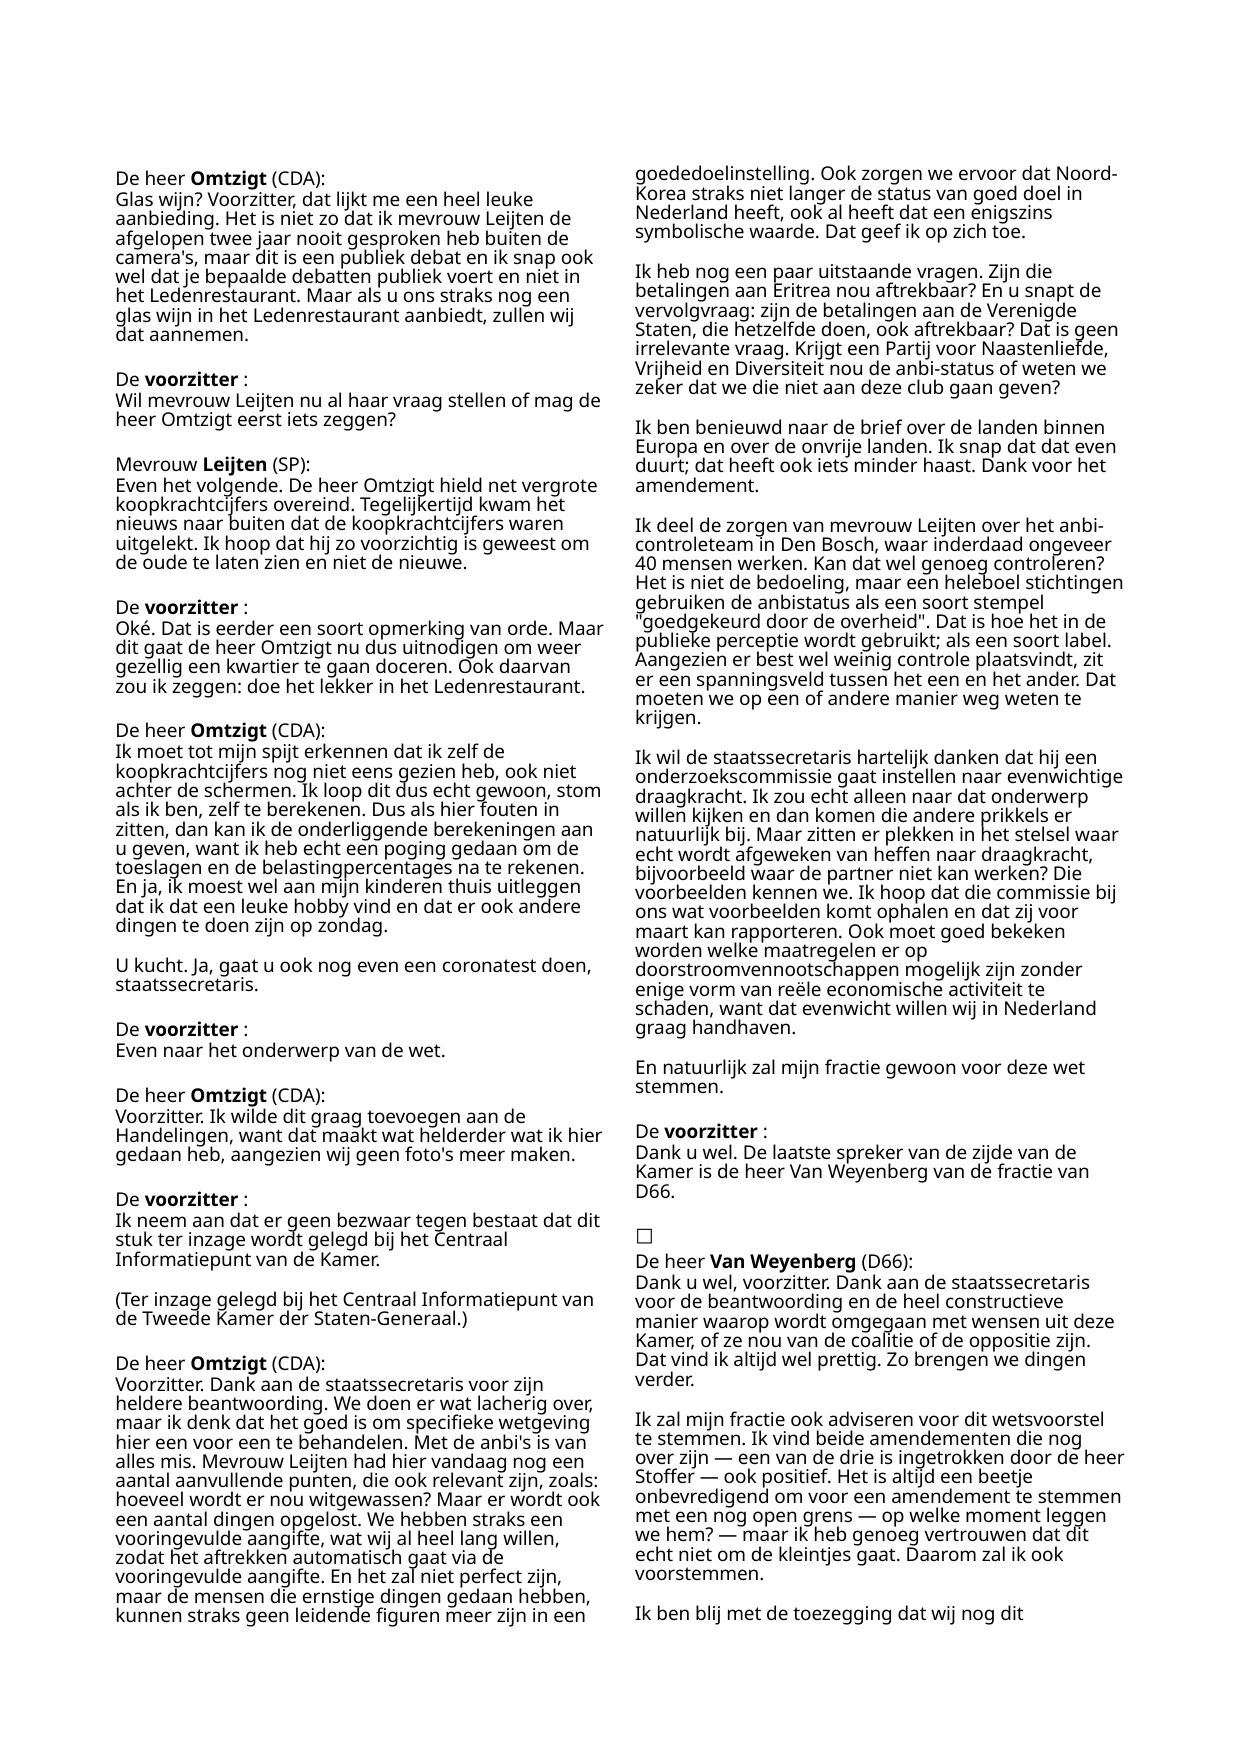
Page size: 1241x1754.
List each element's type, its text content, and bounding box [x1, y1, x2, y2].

text (Ter inzage gelegd bij het Centraal Informatiepunt van de Tweede Kamer der Staten-Generaal.) [115, 1291, 605, 1329]
text Dank u wel. De laatste spreker van de zijde van de Kamer is de heer Van Weyenberg van de fractie van D66. [635, 1144, 1125, 1202]
text Ik deel de zorgen van mevrouw Leijten over het anbi-controleteam in Den Bosch, waar inderdaad ongeveer 40 mensen werken. Kan dat wel genoeg controleren? Het is niet de bedoeling, maar een heleboel stichtingen gebruiken de anbistatus als een soort stempel "goedgekeurd door de overheid". Dat is hoe het in de publieke perceptie wordt gebruikt; als een soort label. Aangezien er best wel weinig controle plaatsvindt, zit er een spanningsveld tussen het een en het ander. Dat moeten we op een of andere manier weg weten te krijgen. [635, 517, 1125, 728]
text De heer Omtzigt (CDA): [115, 718, 605, 743]
text De voorzitter : [635, 1118, 1125, 1144]
text ⬜ [635, 1223, 1125, 1248]
text Mevrouw Leijten (SP): [115, 451, 605, 477]
text Oké. Dat is eerder een soort opmerking van orde. Maar dit gaat de heer Omtzigt nu dus uitnodigen om weer gezellig een kwartier te gaan doceren. Ook daarvan zou ik zeggen: doe het lekker in het Ledenrestaurant. [115, 620, 605, 697]
text Ik ben blij met de toezegging dat wij nog dit [635, 1605, 1125, 1624]
text De heer Omtzigt (CDA): [115, 1350, 605, 1376]
text Ik heb nog een paar uitstaande vragen. Zijn die betalingen aan Eritrea nou aftrekbaar? En u snapt de vervolgvraag: zijn de betalingen aan de Verenigde Staten, die hetzelfde doen, ook aftrekbaar? Dat is geen irrelevante vraag. Krijgt een Partij voor Naastenliefde, Vrijheid en Diversiteit nou de anbi-status of weten we zeker dat we die niet aan deze club gaan geven? [635, 263, 1125, 398]
text Ik neem aan dat er geen bezwaar tegen bestaat dat dit stuk ter inzage wordt gelegd bij het Centraal Informatiepunt van de Kamer. [115, 1212, 605, 1270]
text Even het volgende. De heer Omtzigt hield net vergrote koopkrachtcijfers overeind. Tegelijkertijd kwam het nieuws naar buiten dat de koopkrachtcijfers waren uitgelekt. Ik hoop dat hij zo voorzichtig is geweest om de oude te laten zien en niet de nieuwe. [115, 477, 605, 573]
text De heer Omtzigt (CDA): [115, 165, 605, 191]
text Ik wil de staatssecretaris hartelijk danken dat hij een onderzoekscommissie gaat instellen naar evenwichtige draagkracht. Ik zou echt alleen naar dat onderwerp willen kijken en dan komen die andere prikkels er natuurlijk bij. Maar zitten er plekken in het stelsel waar echt wordt afgeweken van heffen naar draagkracht, bijvoorbeeld waar de partner niet kan werken? Die voorbeelden kennen we. Ik hoop dat die commissie bij ons wat voorbeelden komt ophalen en dat zij voor maart kan rapporteren. Ook moet goed bekeken worden welke maatregelen er op doorstroomvennootschappen mogelijk zijn zonder enige vorm van reële economische activiteit te schaden, want dat evenwicht willen wij in Nederland graag handhaven. [635, 749, 1125, 1038]
text U kucht. Ja, gaat u ook nog even een coronatest doen, staatssecretaris. [115, 957, 605, 995]
text Ik zal mijn fractie ook adviseren voor dit wetsvoorstel te stemmen. Ik vind beide amendementen die nog over zijn — een van de drie is ingetrokken door de heer Stoffer — ook positief. Het is altijd een beetje onbevredigend om voor een amendement te stemmen met een nog open grens — op welke moment leggen we hem? — maar ik heb genoeg vertrouwen dat dit echt niet om de kleintjes gaat. Daarom zal ik ook voorstemmen. [635, 1411, 1125, 1584]
text Voorzitter. Dank aan de staatssecretaris voor zijn heldere beantwoording. We doen er wat lacherig over, maar ik denk dat het goed is om specifieke wetgeving hier een voor een te behandelen. Met de anbi's is van alles mis. Mevrouw Leijten had hier vandaag nog een aantal aanvullende punten, die ook relevant zijn, zoals: hoeveel wordt er nou witgewassen? Maar er wordt ook een aantal dingen opgelost. We hebben straks een vooringevulde aangifte, wat wij al heel lang willen, zodat het aftrekken automatisch gaat via de vooringevulde aangifte. En het zal niet perfect zijn, maar de mensen die ernstige dingen gedaan hebben, kunnen straks geen leidende figuren meer zijn in een [115, 1376, 605, 1626]
text De heer Omtzigt (CDA): [115, 1082, 605, 1108]
text De heer Van Weyenberg (D66): [635, 1248, 1125, 1274]
text Glas wijn? Voorzitter, dat lijkt me een heel leuke aanbieding. Het is niet zo dat ik mevrouw Leijten de afgelopen twee jaar nooit gesproken heb buiten de camera's, maar dit is een publiek debat en ik snap ook wel dat je bepaalde debatten publiek voert en niet in het Ledenrestaurant. Maar als u ons straks nog een glas wijn in het Ledenrestaurant aanbiedt, zullen wij dat aannemen. [115, 191, 605, 345]
text Even naar het onderwerp van de wet. [115, 1042, 605, 1061]
text De voorzitter : [115, 1016, 605, 1042]
text Voorzitter. Ik wilde dit graag toevoegen aan de Handelingen, want dat maakt wat helderder wat ik hier gedaan heb, aangezien wij geen foto's meer maken. [115, 1108, 605, 1166]
text De voorzitter : [115, 594, 605, 620]
text En natuurlijk zal mijn fractie gewoon voor deze wet stemmen. [635, 1059, 1125, 1098]
text De voorzitter : [115, 1186, 605, 1212]
text Ik ben benieuwd naar de brief over de landen binnen Europa en over de onvrije landen. Ik snap dat dat even duurt; dat heeft ook iets minder haast. Dank voor het amendement. [635, 419, 1125, 496]
text Wil mevrouw Leijten nu al haar vraag stellen of mag de heer Omtzigt eerst iets zeggen? [115, 392, 605, 430]
text Dank u wel, voorzitter. Dank aan de staatssecretaris voor de beantwoording en de heel constructieve manier waarop wordt omgegaan met wensen uit deze Kamer, of ze nou van de coalitie of de oppositie zijn. Dat vind ik altijd wel prettig. Zo brengen we dingen verder. [635, 1274, 1125, 1390]
text goededoelinstelling. Ook zorgen we ervoor dat Noord-Korea straks niet langer de status van goed doel in Nederland heeft, ook al heeft dat een enigszins symbolische waarde. Dat geef ik op zich toe. [635, 165, 1125, 242]
text Ik moet tot mijn spijt erkennen dat ik zelf de koopkrachtcijfers nog niet eens gezien heb, ook niet achter de schermen. Ik loop dit dus echt gewoon, stom als ik ben, zelf te berekenen. Dus als hier fouten in zitten, dan kan ik de onderliggende berekeningen aan u geven, want ik heb echt een poging gedaan om de toeslagen en de belastingpercentages na te rekenen. En ja, ik moest wel aan mijn kinderen thuis uitleggen dat ik dat een leuke hobby vind en dat er ook andere dingen te doen zijn op zondag. [115, 743, 605, 936]
text De voorzitter : [115, 366, 605, 392]
